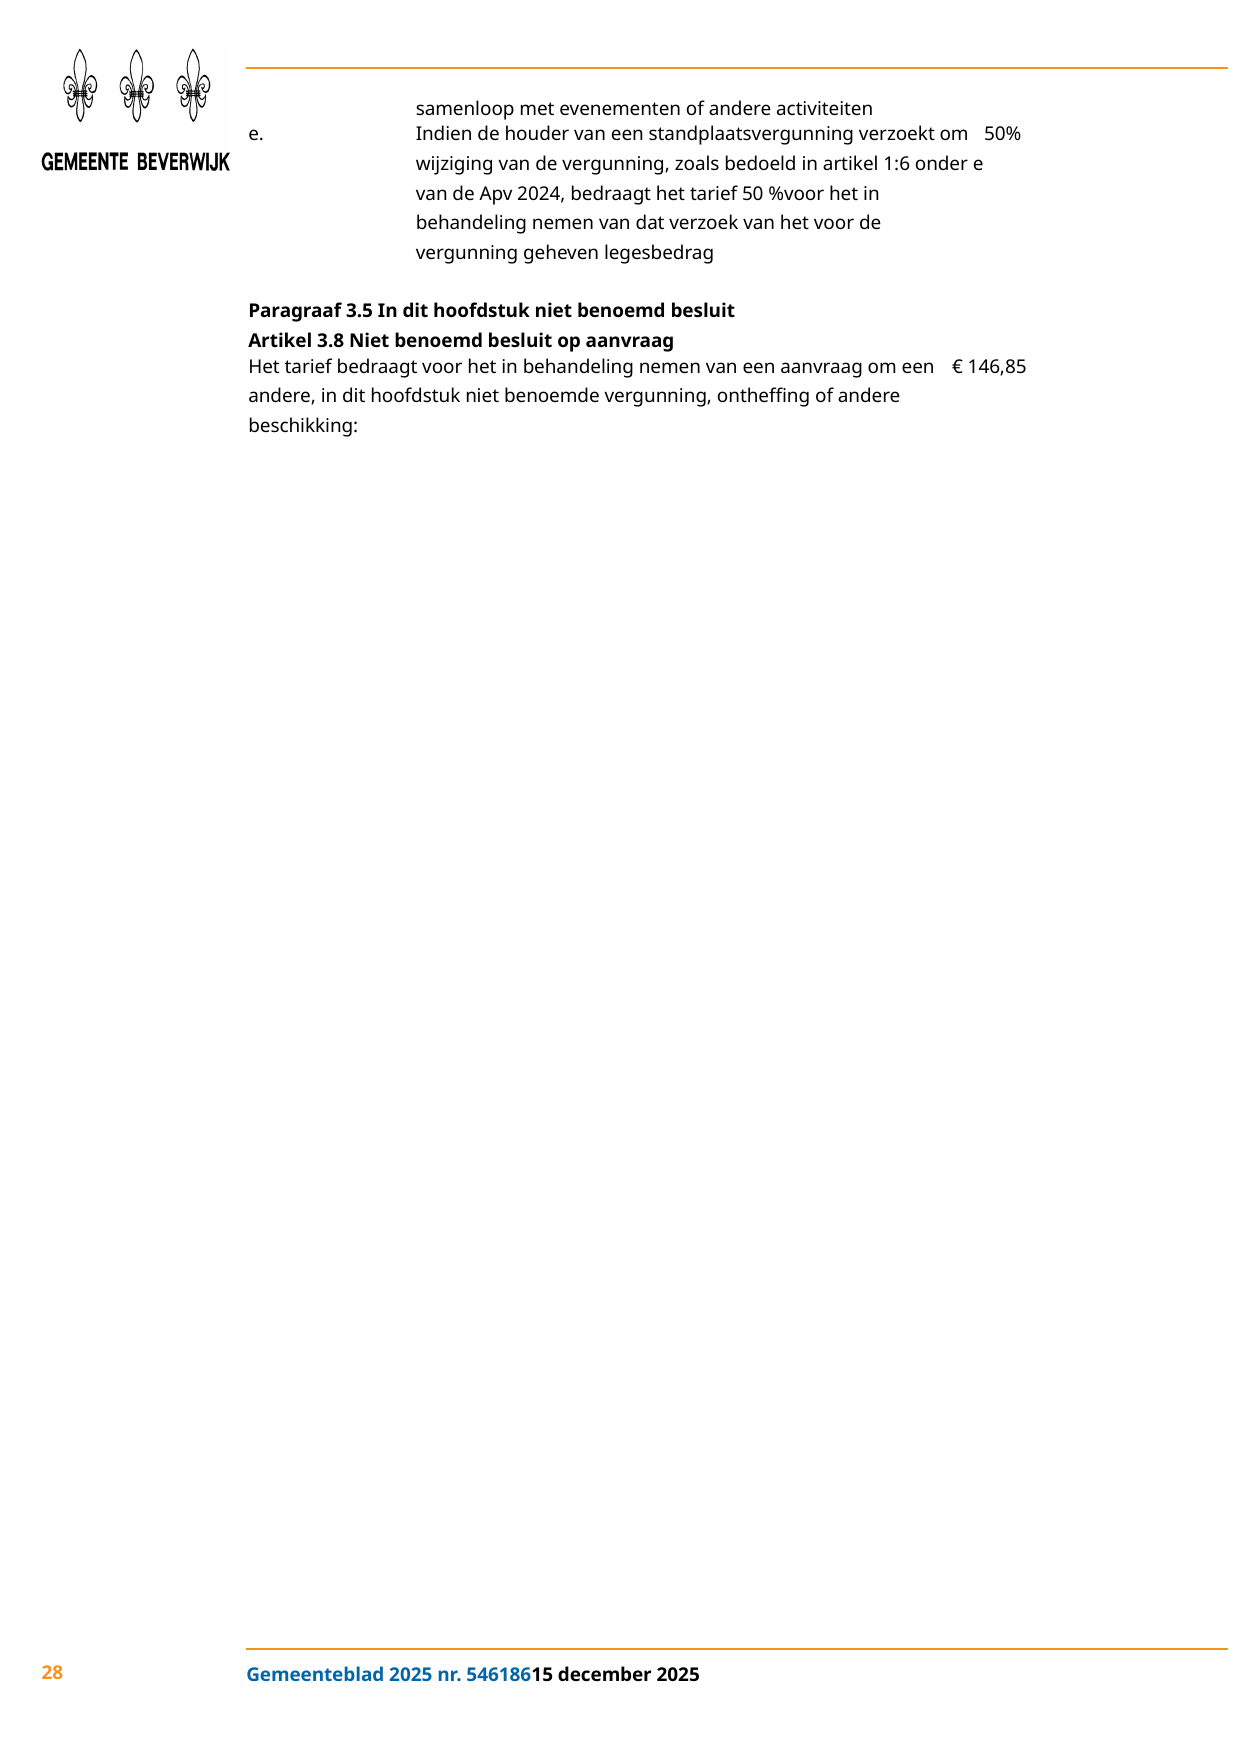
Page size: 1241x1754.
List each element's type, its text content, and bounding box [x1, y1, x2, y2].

table_cell € 146,85 [952, 353, 1152, 438]
text Paragraaf 3.5 In dit hoofdstuk niet benoemd besluit [248, 297, 1152, 323]
table_header [952, 327, 1152, 353]
table_cell [984, 95, 1152, 121]
table_cell Indien de houder van een standplaatsvergunning verzoekt om wijziging van de vergunning, zoals bedoeld in artikel 1:6 onder e van de Apv 2024, bedraagt het tarief 50 %voor het in behandeling nemen van dat verzoek van het voor de vergunning geheven legesbedrag [416, 121, 984, 264]
table_cell [248, 95, 416, 121]
table_cell samenloop met evenementen of andere activiteiten [416, 95, 984, 121]
picture [41, 47, 231, 172]
table_header Artikel 3.8 Niet benoemd besluit op aanvraag [248, 327, 952, 353]
table_cell e. [248, 121, 416, 264]
table_cell Het tarief bedraagt voor het in behandeling nemen van een aanvraag om een andere, in dit hoofdstuk niet benoemde vergunning, ontheffing of andere beschikking: [248, 353, 952, 438]
table_cell 50% [984, 121, 1152, 264]
